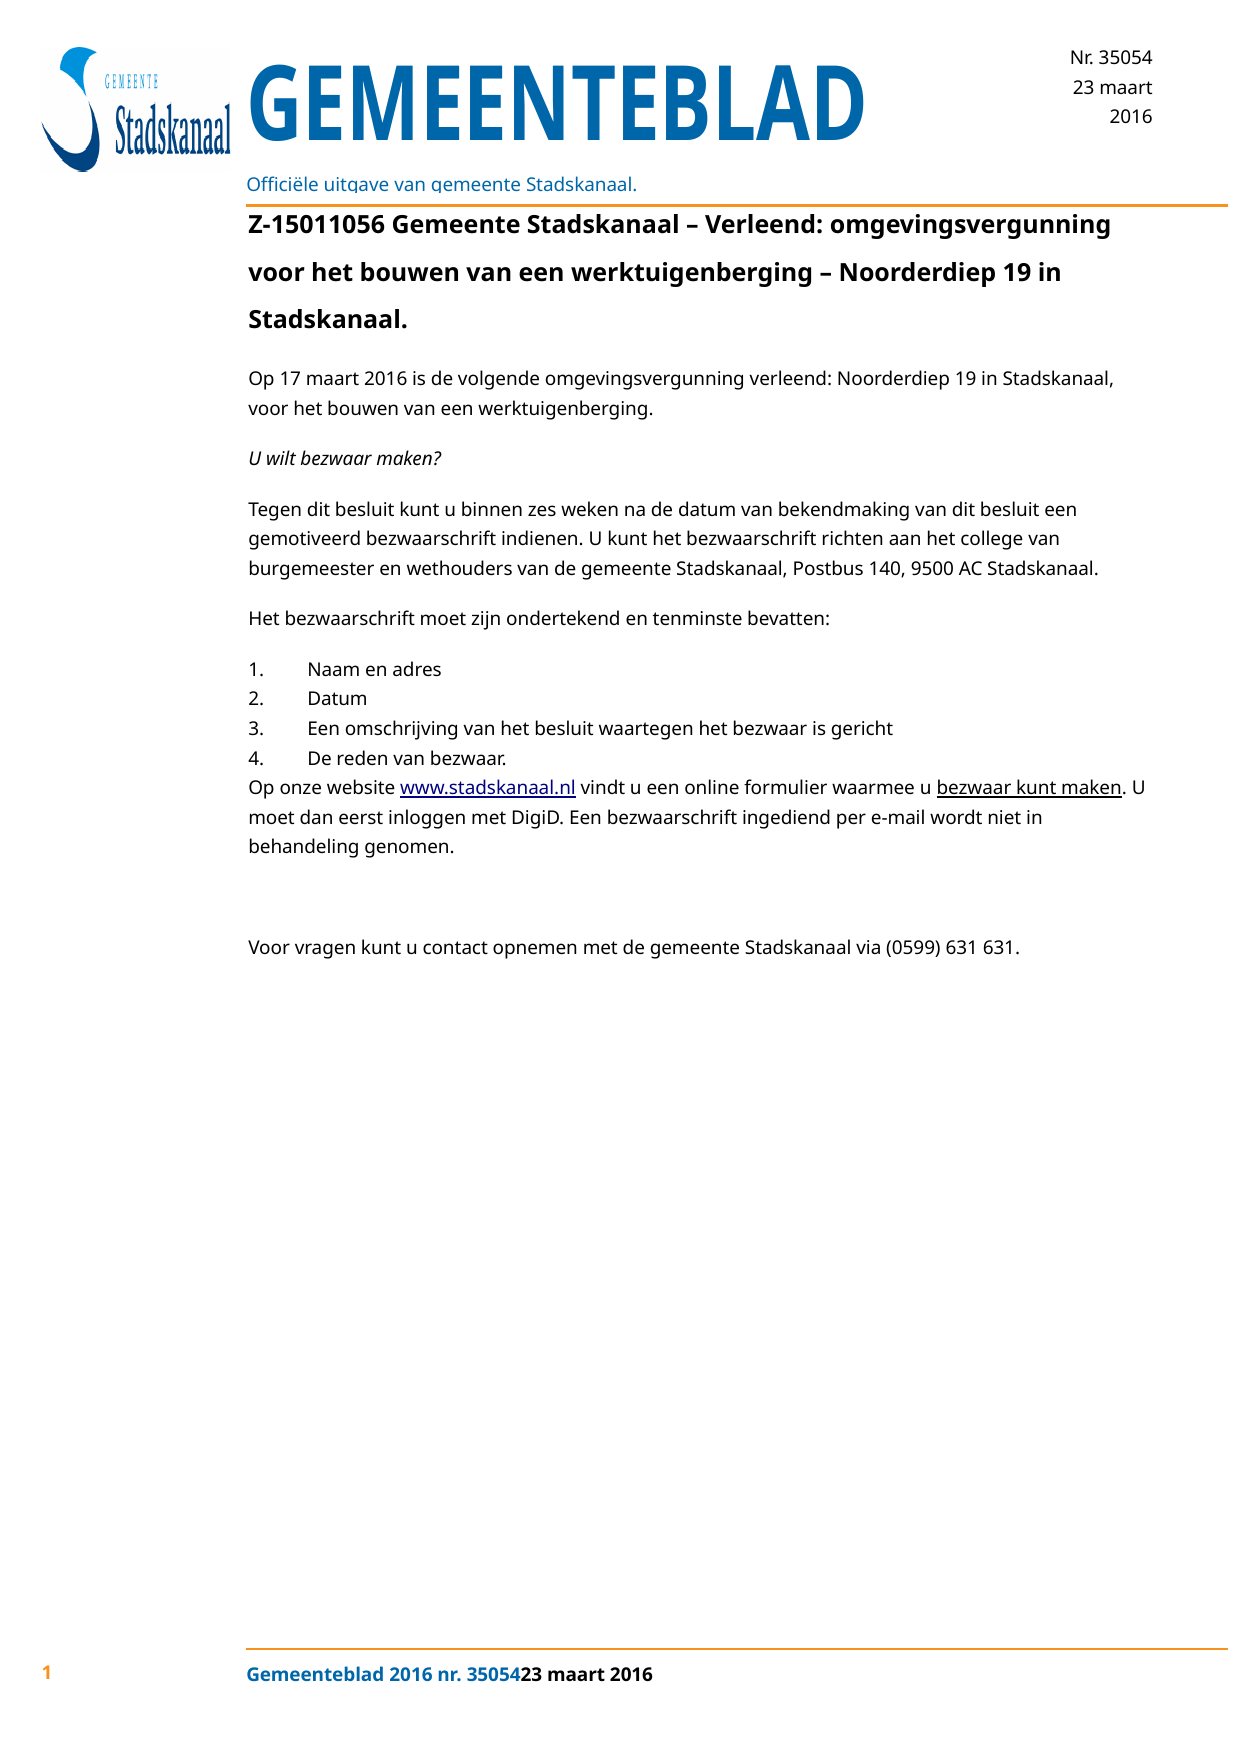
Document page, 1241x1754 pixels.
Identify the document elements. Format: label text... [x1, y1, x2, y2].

list Naam en adres [248, 656, 1152, 682]
list De reden van bezwaar. [248, 745, 1152, 770]
text Voor vragen kunt u contact opnemen met de gemeente Stadskanaal via (0599) 631 631. [248, 934, 1152, 960]
text Tegen dit besluit kunt u binnen zes weken na de datum van bekendmaking van dit besluit een gemotiveerd bezwaarschrift indienen. U kunt het bezwaarschrift richten aan het college van burgemeester en wethouders van de gemeente Stadskanaal, Postbus 140, 9500 AC Stadskanaal. [248, 496, 1152, 581]
list Datum [248, 686, 1152, 711]
list Een omschrijving van het besluit waartegen het bezwaar is gericht [248, 715, 1152, 741]
text Op onze website www.stadskanaal.nl vindt u een online formulier waarmee u bezwaar kunt maken. U moet dan eerst inloggen met DigiD. Een bezwaarschrift ingediend per e-mail wordt niet in behandeling genomen. [248, 774, 1152, 859]
text U wilt bezwaar maken? [248, 446, 1152, 471]
text Z-15011056 Gemeente Stadskanaal – Verleend: omgevingsvergunning voor het bouwen van een werktuigenberging – Noorderdiep 19 in Stadskanaal. [248, 207, 1152, 336]
text Het bezwaarschrift moet zijn ondertekend en tenminste bevatten: [248, 606, 1152, 631]
text Op 17 maart 2016 is de volgende omgevingsvergunning verleend: Noorderdiep 19 in Stadskanaal, voor het bouwen van een werktuigenberging. [248, 366, 1152, 421]
picture [41, 47, 231, 172]
